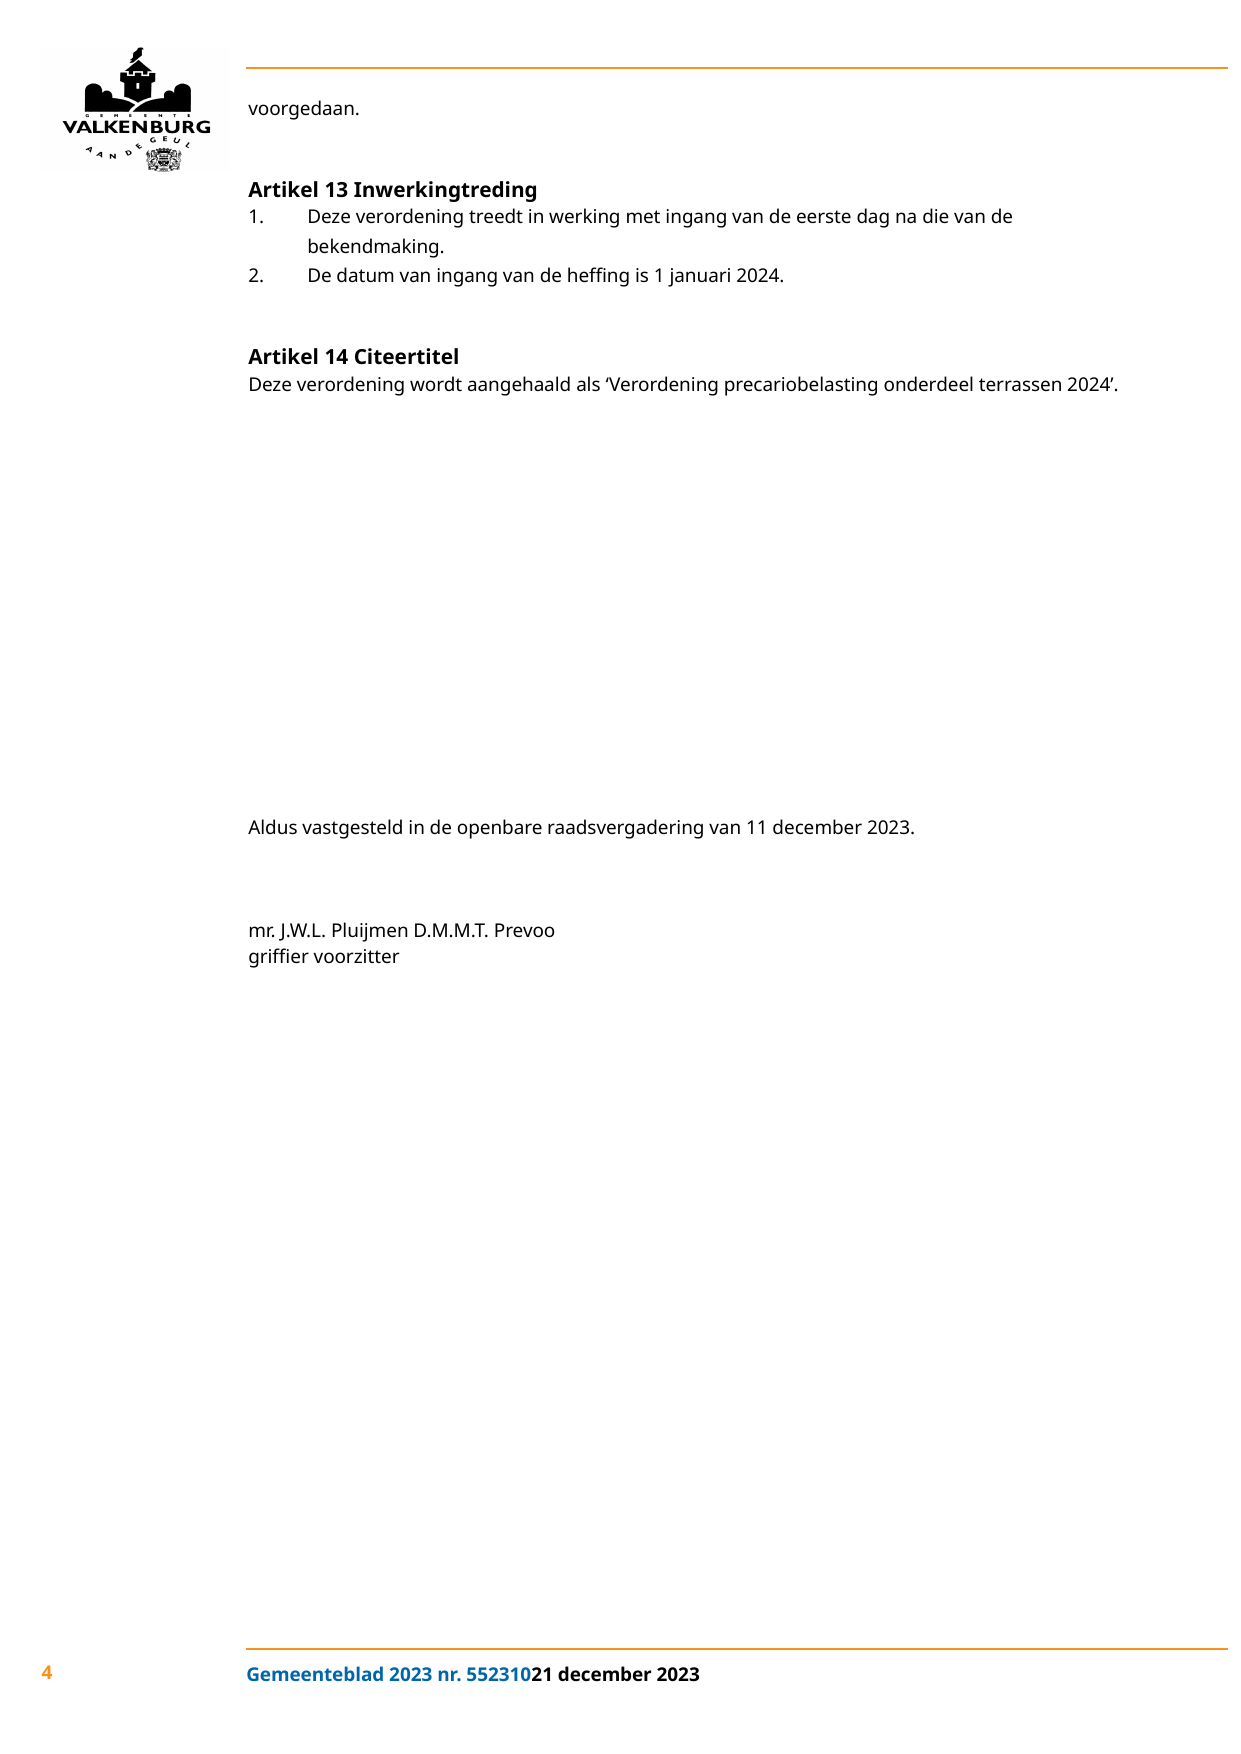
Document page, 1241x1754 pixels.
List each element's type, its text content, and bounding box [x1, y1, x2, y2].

text Aldus vastgesteld in de openbare raadsvergadering van 11 december 2023. [248, 814, 1152, 840]
list Deze verordening treedt in werking met ingang van de eerste dag na die van de bekendmaking. [248, 203, 1152, 258]
text voorgedaan. [248, 95, 1152, 121]
text griffier voorzitter [248, 943, 1152, 969]
picture [41, 47, 231, 172]
text Artikel 14 Citeertitel [248, 342, 1152, 371]
text Deze verordening wordt aangehaald als ‘Verordening precariobelasting onderdeel terrassen 2024’. [248, 371, 1152, 397]
text mr. J.W.L. Pluijmen D.M.M.T. Prevoo [248, 917, 1152, 943]
text Artikel 13 Inwerkingtreding [248, 175, 1152, 203]
list De datum van ingang van de heffing is 1 januari 2024. [248, 262, 1152, 288]
